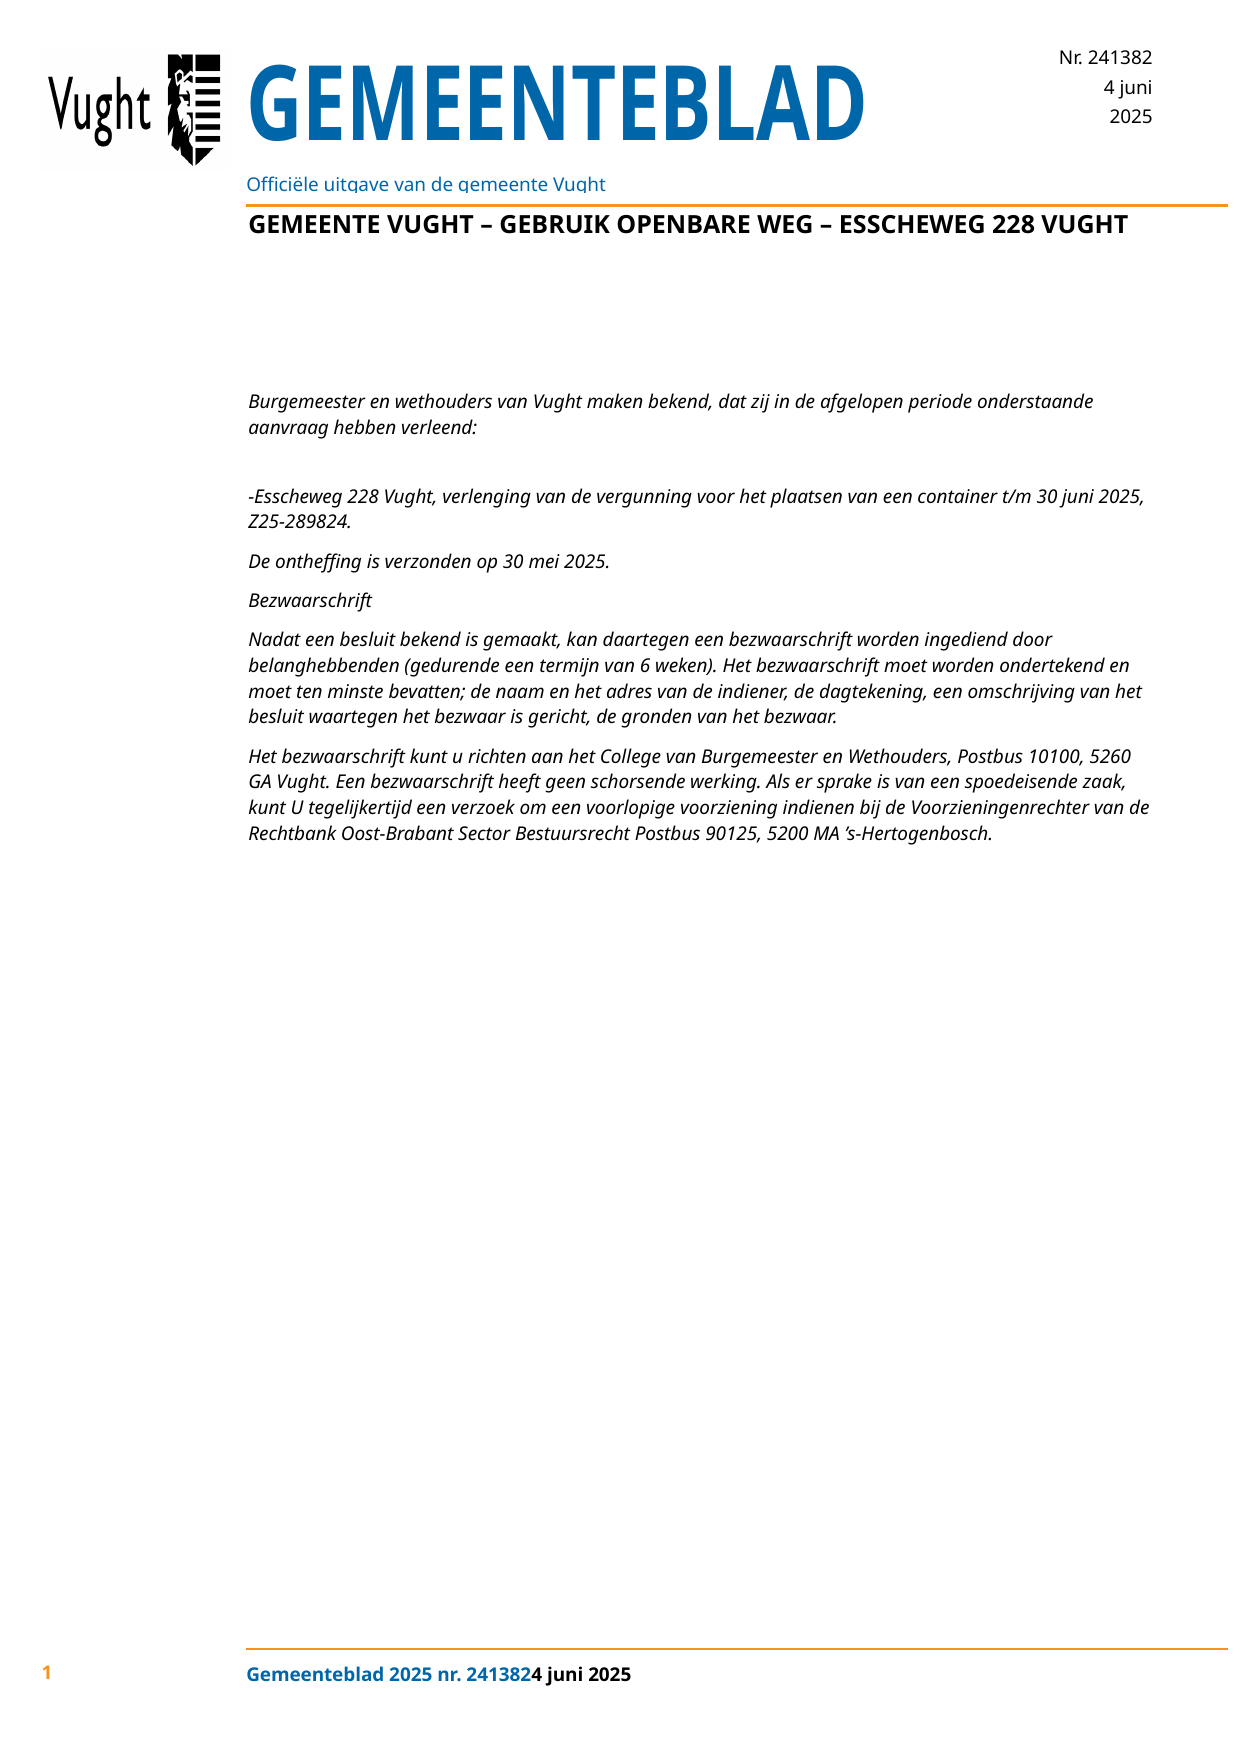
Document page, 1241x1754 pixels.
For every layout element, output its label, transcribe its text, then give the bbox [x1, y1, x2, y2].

text De ontheffing is verzonden op 30 mei 2025. [248, 548, 1152, 574]
picture [41, 47, 231, 172]
text Het bezwaarschrift kunt u richten aan het College van Burgemeester en Wethouders, Postbus 10100, 5260 GA Vught. Een bezwaarschrift heeft geen schorsende werking. Als er sprake is van een spoedeisende zaak, kunt U tegelijkertijd een verzoek om een voorlopige voorziening indienen bij de Voorzieningenrechter van de Rechtbank Oost-Brabant Sector Bestuursrecht Postbus 90125, 5200 MA ’s-Hertogenbosch. [248, 743, 1152, 846]
text Bezwaarschrift [248, 587, 1152, 613]
text GEMEENTE VUGHT – GEBRUIK OPENBARE WEG – ESSCHEWEG 228 VUGHT [248, 207, 1152, 241]
text Burgemeester en wethouders van Vught maken bekend, dat zij in de afgelopen periode onderstaande aanvraag hebben verleend: [248, 388, 1152, 440]
text -Esscheweg 228 Vught, verlenging van de vergunning voor het plaatsen van een container t/m 30 juni 2025, Z25-289824. [248, 483, 1152, 534]
text Nadat een besluit bekend is gemaakt, kan daartegen een bezwaarschrift worden ingediend door belanghebbenden (gedurende een termijn van 6 weken). Het bezwaarschrift moet worden ondertekend en moet ten minste bevatten; de naam en het adres van de indiener, de dagtekening, een omschrijving van het besluit waartegen het bezwaar is gericht, de gronden van het bezwaar. [248, 627, 1152, 729]
